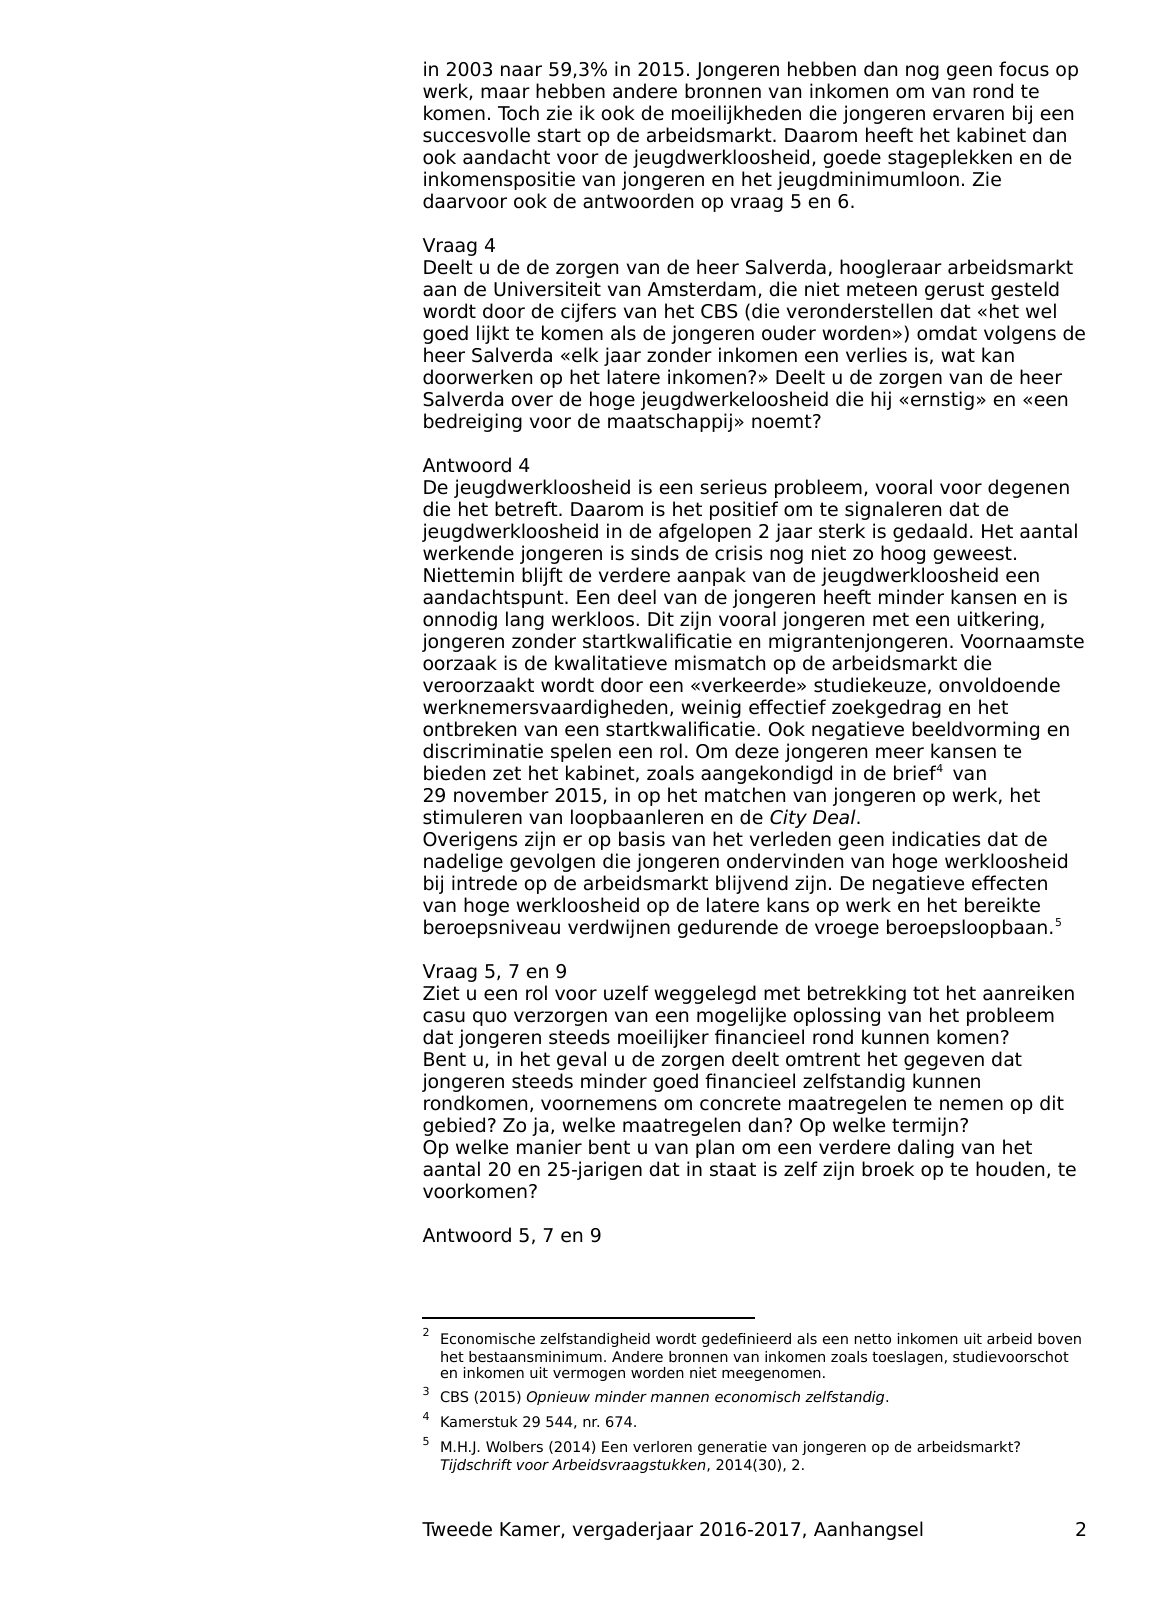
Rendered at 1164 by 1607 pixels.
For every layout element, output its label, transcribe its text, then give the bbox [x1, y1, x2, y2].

text Op welke manier bent u van plan om een verdere daling van het aantal 20 en 25-jarigen dat in staat is zelf zijn broek op te houden, te voorkomen? [422, 1137, 1087, 1203]
text Deelt u de de zorgen van de heer Salverda, hoogleraar arbeidsmarkt aan de Universiteit van Amsterdam, die niet meteen gerust gesteld wordt door de cijfers van het CBS (die veronderstellen dat «het wel goed lijkt te komen als de jongeren ouder worden») omdat volgens de heer Salverda «elk jaar zonder inkomen een verlies is, wat kan doorwerken op het latere inkomen?» Deelt u de zorgen van de heer Salverda over de hoge jeugdwerkeloosheid die hij «ernstig» en «een bedreiging voor de maatschappij» noemt? [422, 257, 1087, 433]
text Economische zelfstandigheid wordt gedefinieerd als een netto inkomen uit arbeid boven het bestaansminimum. Andere bronnen van inkomen zoals toeslagen, studievoorschot en inkomen uit vermogen worden niet meegenomen. [422, 1327, 1087, 1382]
text Kamerstuk 29 544, nr. 674. [422, 1410, 1087, 1432]
text Ziet u een rol voor uzelf weggelegd met betrekking tot het aanreiken casu quo verzorgen van een mogelijke oplossing van het probleem dat jongeren steeds moeilijker financieel rond kunnen komen? [422, 983, 1087, 1049]
text De jeugdwerkloosheid is een serieus probleem, vooral voor degenen die het betreft. Daarom is het positief om te signaleren dat de jeugdwerkloosheid in de afgelopen 2 jaar sterk is gedaald. Het aantal werkende jongeren is sinds de crisis nog niet zo hoog geweest. Niettemin blijft de verdere aanpak van de jeugdwerkloosheid een aandachtspunt. Een deel van de jongeren heeft minder kansen en is onnodig lang werkloos. Dit zijn vooral jongeren met een uitkering, jongeren zonder startkwalificatie en migrantenjongeren. Voornaamste oorzaak is de kwalitatieve mismatch op de arbeidsmarkt die veroorzaakt wordt door een «verkeerde» studiekeuze, onvoldoende werknemersvaardigheden, weinig effectief zoekgedrag en het ontbreken van een startkwalificatie. Ook negatieve beeldvorming en discriminatie spelen een rol. Om deze jongeren meer kansen te bieden zet het kabinet, zoals aangekondigd in de brief van 29 november 2015, in op het matchen van jongeren op werk, het stimuleren van loopbaanleren en de City Deal. [422, 477, 1087, 829]
text Vraag 4 [422, 235, 1087, 257]
text in 2003 naar 59,3% in 2015. Jongeren hebben dan nog geen focus op werk, maar hebben andere bronnen van inkomen om van rond te komen. Toch zie ik ook de moeilijkheden die jongeren ervaren bij een succesvolle start op de arbeidsmarkt. Daarom heeft het kabinet dan ook aandacht voor de jeugdwerkloosheid, goede stageplekken en de inkomenspositie van jongeren en het jeugdminimumloon. Zie daarvoor ook de antwoorden op vraag 5 en 6. [422, 59, 1087, 213]
text Antwoord 5, 7 en 9 [422, 1225, 1087, 1247]
text Bent u, in het geval u de zorgen deelt omtrent het gegeven dat jongeren steeds minder goed financieel zelfstandig kunnen rondkomen, voornemens om concrete maatregelen te nemen op dit gebied? Zo ja, welke maatregelen dan? Op welke termijn? [422, 1049, 1087, 1137]
text Overigens zijn er op basis van het verleden geen indicaties dat de nadelige gevolgen die jongeren ondervinden van hoge werkloosheid bij intrede op de arbeidsmarkt blijvend zijn. De negatieve effecten van hoge werkloosheid op de latere kans op werk en het bereikte beroepsniveau verdwijnen gedurende de vroege beroepsloopbaan. [422, 829, 1087, 939]
text M.H.J. Wolbers (2014) Een verloren generatie van jongeren op de arbeidsmarkt? Tijdschrift voor Arbeidsvraagstukken, 2014(30), 2. [422, 1435, 1087, 1474]
text Vraag 5, 7 en 9 [422, 961, 1087, 983]
text Antwoord 4 [422, 455, 1087, 477]
text CBS (2015) Opnieuw minder mannen economisch zelfstandig. [422, 1385, 1087, 1407]
